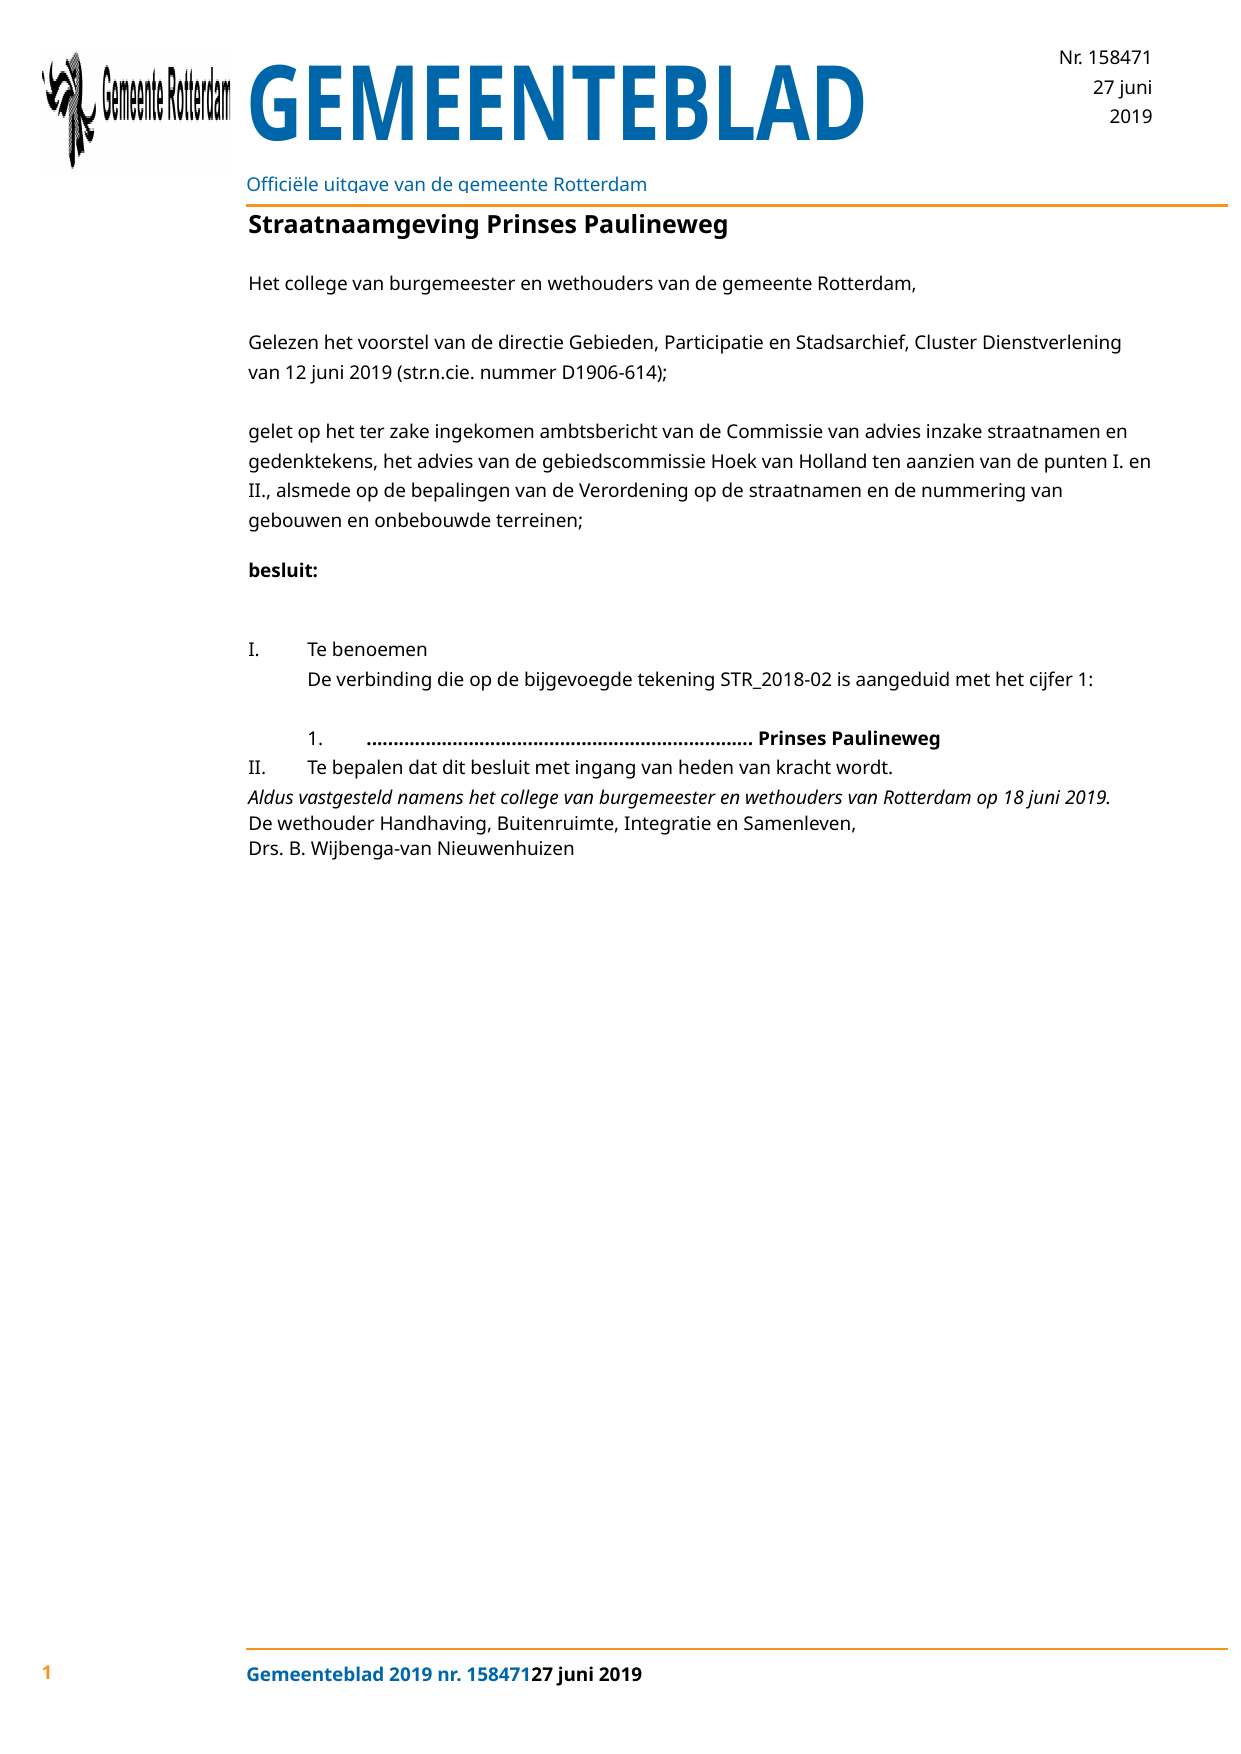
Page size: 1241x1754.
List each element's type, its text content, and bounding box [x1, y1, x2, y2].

list Te benoemen [248, 636, 1152, 662]
text Het college van burgemeester en wethouders van de gemeente Rotterdam, [248, 270, 1152, 296]
text Straatnaamgeving Prinses Paulineweg [248, 207, 1152, 241]
text gelet op het ter zake ingekomen ambtsbericht van de Commissie van advies inzake straatnamen en gedenktekens, het advies van de gebiedscommissie Hoek van Holland ten aanzien van de punten I. en II., alsmede op de bepalingen van de Verordening op de straatnamen en de nummering van gebouwen en onbebouwde terreinen; [248, 418, 1152, 533]
picture [41, 47, 231, 172]
list ........................................................................ Prinses Paulineweg [307, 725, 1152, 751]
list Te bepalen dat dit besluit met ingang van heden van kracht wordt. [248, 754, 1152, 780]
text De wethouder Handhaving, Buitenruimte, Integratie en Samenleven, [248, 810, 1152, 836]
text Aldus vastgesteld namens het college van burgemeester en wethouders van Rotterdam op 18 juni 2019. [248, 784, 1152, 810]
text besluit: [248, 557, 1152, 583]
text Drs. B. Wijbenga-van Nieuwenhuizen [248, 836, 1152, 861]
list De verbinding die op de bijgevoegde tekening STR_2018-02 is aangeduid met het cijfer 1: [248, 666, 1152, 691]
text Gelezen het voorstel van de directie Gebieden, Participatie en Stadsarchief, Cluster Dienstverlening van 12 juni 2019 (str.n.cie. nummer D1906-614); [248, 329, 1152, 385]
